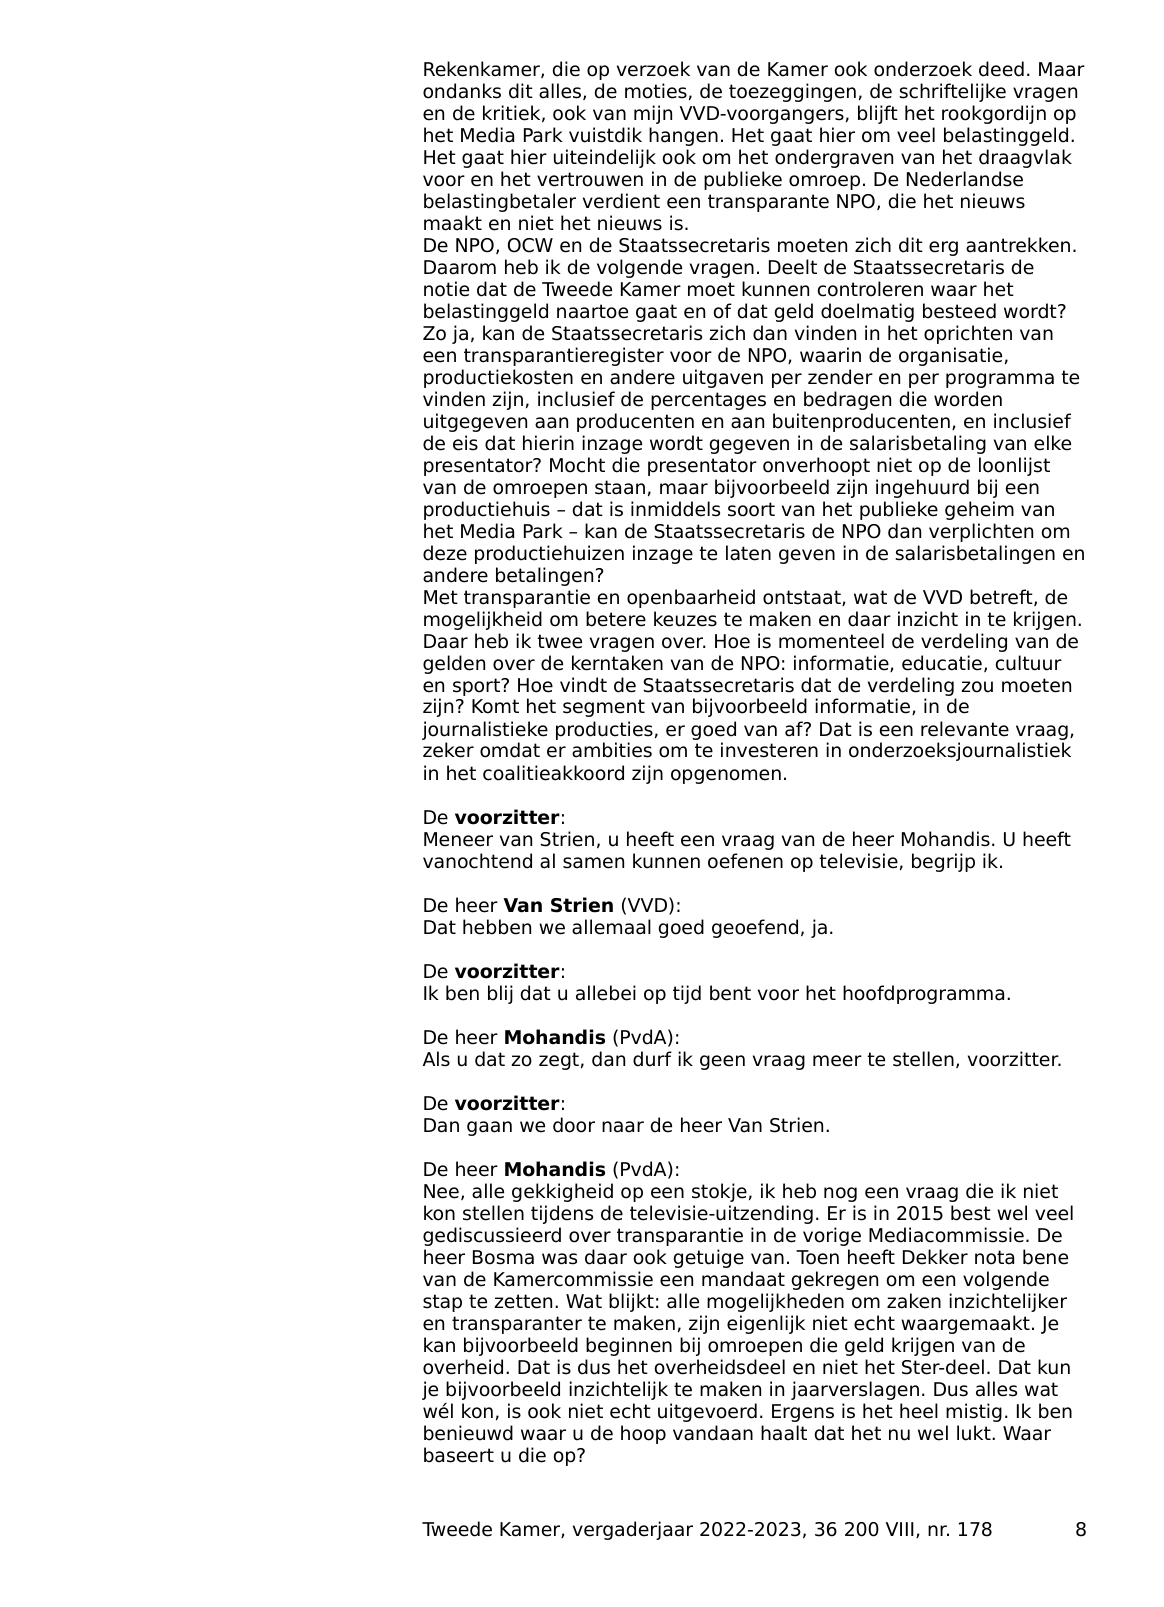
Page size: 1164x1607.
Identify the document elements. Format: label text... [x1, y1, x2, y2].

text De heer Mohandis (PvdA): [422, 1027, 1087, 1049]
text Rekenkamer, die op verzoek van de Kamer ook onderzoek deed. Maar ondanks dit alles, de moties, de toezeggingen, de schriftelijke vragen en de kritiek, ook van mijn VVD-voorgangers, blijft het rookgordijn op het Media Park vuistdik hangen. Het gaat hier om veel belastinggeld. Het gaat hier uiteindelijk ook om het ondergraven van het draagvlak voor en het vertrouwen in de publieke omroep. De Nederlandse belastingbetaler verdient een transparante NPO, die het nieuws maakt en niet het nieuws is. [422, 59, 1087, 235]
text Als u dat zo zegt, dan durf ik geen vraag meer te stellen, voorzitter. [422, 1049, 1087, 1071]
text Met transparantie en openbaarheid ontstaat, wat de VVD betreft, de mogelijkheid om betere keuzes te maken en daar inzicht in te krijgen. Daar heb ik twee vragen over. Hoe is momenteel de verdeling van de gelden over de kerntaken van de NPO: informatie, educatie, cultuur en sport? Hoe vindt de Staatssecretaris dat de verdeling zou moeten zijn? Komt het segment van bijvoorbeeld informatie, in de journalistieke producties, er goed van af? Dat is een relevante vraag, zeker omdat er ambities om te investeren in onderzoeksjournalistiek in het coalitieakkoord zijn opgenomen. [422, 587, 1087, 784]
text De voorzitter: [422, 807, 1087, 828]
text Dan gaan we door naar de heer Van Strien. [422, 1115, 1087, 1137]
text Dat hebben we allemaal goed geoefend, ja. [422, 917, 1087, 939]
text De voorzitter: [422, 1093, 1087, 1115]
text De voorzitter: [422, 961, 1087, 983]
text De NPO, OCW en de Staatssecretaris moeten zich dit erg aantrekken. Daarom heb ik de volgende vragen. Deelt de Staatssecretaris de notie dat de Tweede Kamer moet kunnen controleren waar het belastinggeld naartoe gaat en of dat geld doelmatig besteed wordt? Zo ja, kan de Staatssecretaris zich dan vinden in het oprichten van een transparantieregister voor de NPO, waarin de organisatie, productiekosten en andere uitgaven per zender en per programma te vinden zijn, inclusief de percentages en bedragen die worden uitgegeven aan producenten en aan buitenproducenten, en inclusief de eis dat hierin inzage wordt gegeven in de salarisbetaling van elke presentator? Mocht die presentator onverhoopt niet op de loonlijst van de omroepen staan, maar bijvoorbeeld zijn ingehuurd bij een productiehuis – dat is inmiddels soort van het publieke geheim van het Media Park – kan de Staatssecretaris de NPO dan verplichten om deze productiehuizen inzage te laten geven in de salarisbetalingen en andere betalingen? [422, 235, 1087, 587]
text De heer Van Strien (VVD): [422, 895, 1087, 917]
text Meneer van Strien, u heeft een vraag van de heer Mohandis. U heeft vanochtend al samen kunnen oefenen op televisie, begrijp ik. [422, 828, 1087, 872]
text Nee, alle gekkigheid op een stokje, ik heb nog een vraag die ik niet kon stellen tijdens de televisie-uitzending. Er is in 2015 best wel veel gediscussieerd over transparantie in de vorige Mediacommissie. De heer Bosma was daar ook getuige van. Toen heeft Dekker nota bene van de Kamercommissie een mandaat gekregen om een volgende stap te zetten. Wat blijkt: alle mogelijkheden om zaken inzichtelijker en transparanter te maken, zijn eigenlijk niet echt waargemaakt. Je kan bijvoorbeeld beginnen bij omroepen die geld krijgen van de overheid. Dat is dus het overheidsdeel en niet het Ster-deel. Dat kun je bijvoorbeeld inzichtelijk te maken in jaarverslagen. Dus alles wat wél kon, is ook niet echt uitgevoerd. Ergens is het heel mistig. Ik ben benieuwd waar u de hoop vandaan haalt dat het nu wel lukt. Waar baseert u die op? [422, 1181, 1087, 1467]
text De heer Mohandis (PvdA): [422, 1159, 1087, 1181]
text Ik ben blij dat u allebei op tijd bent voor het hoofdprogramma. [422, 983, 1087, 1005]
